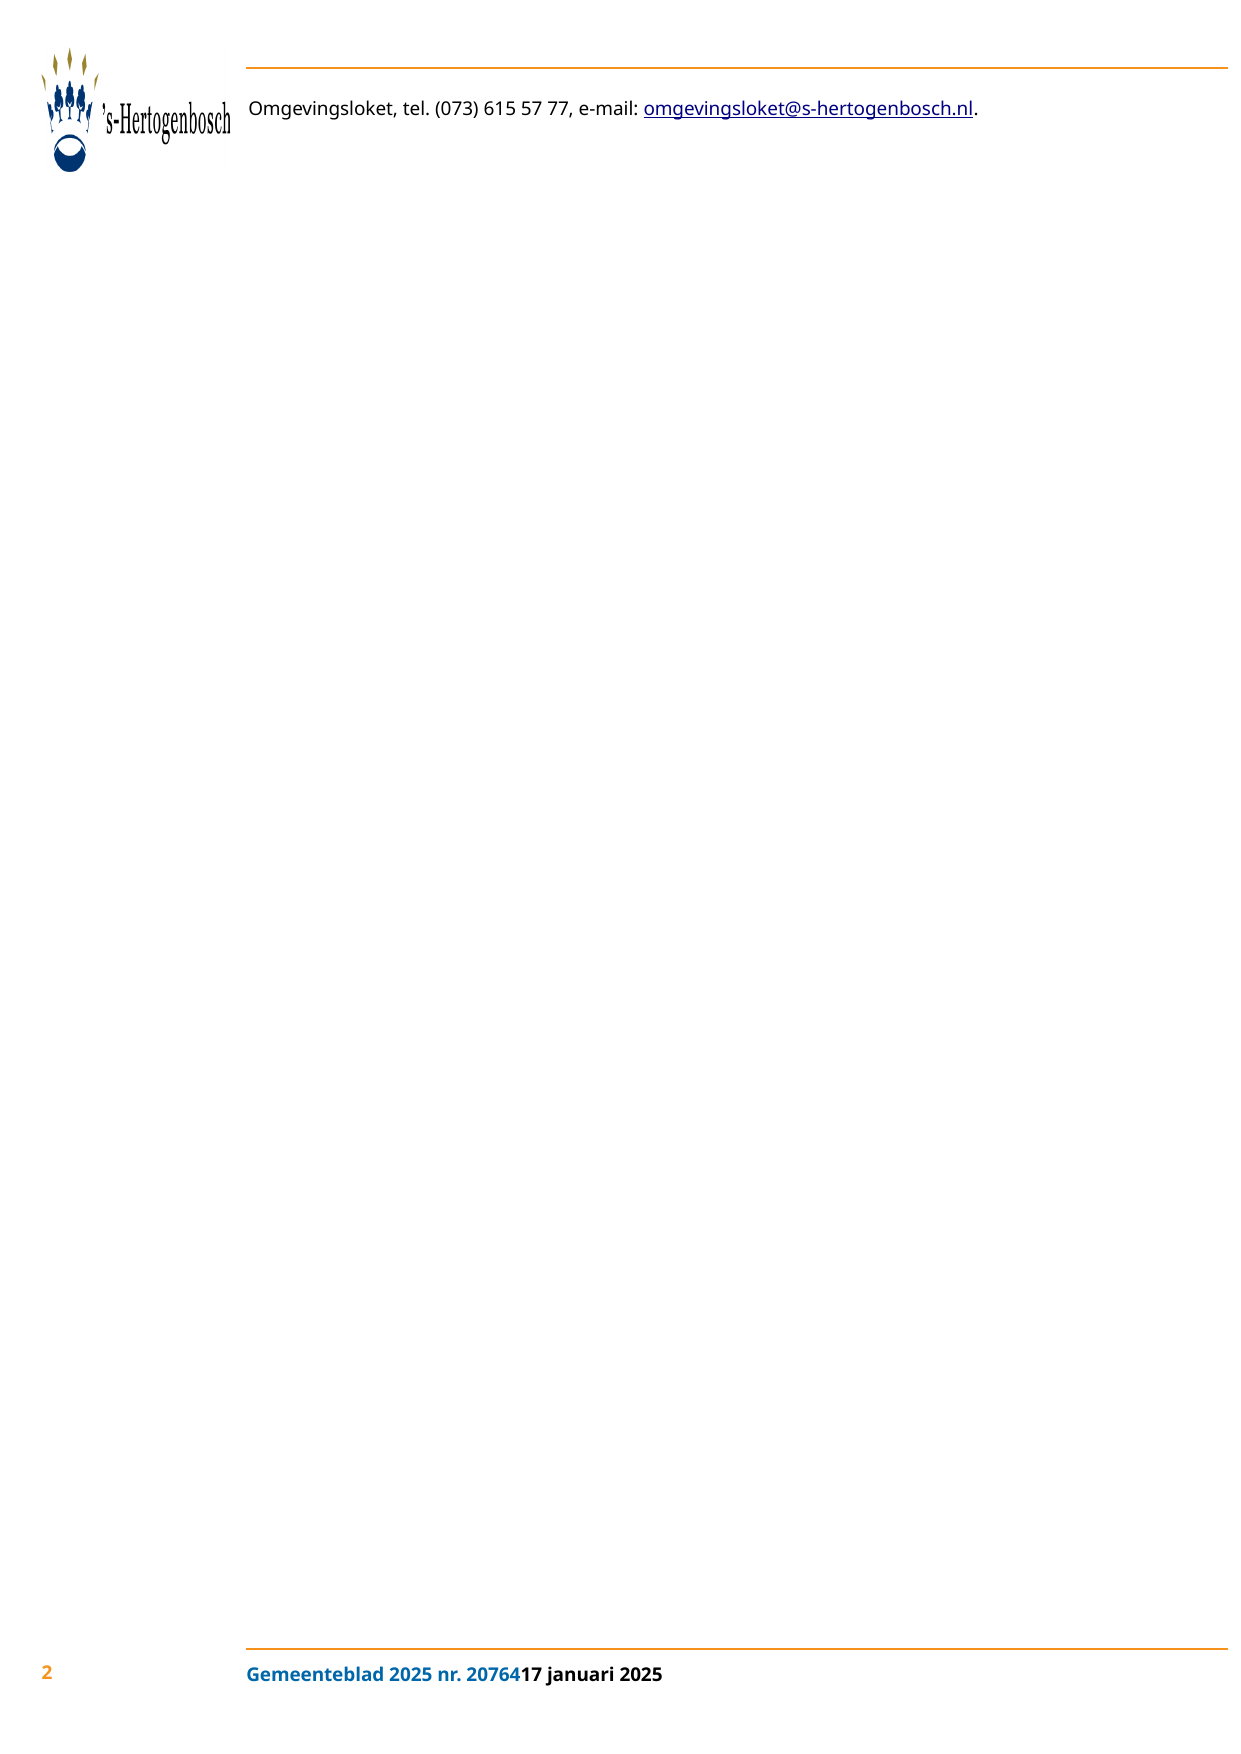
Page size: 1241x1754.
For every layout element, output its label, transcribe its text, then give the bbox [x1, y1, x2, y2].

picture [41, 47, 231, 172]
text Omgevingsloket, tel. (073) 615 57 77, e-mail: omgevingsloket@s-hertogenbosch.nl. [248, 95, 1152, 121]
